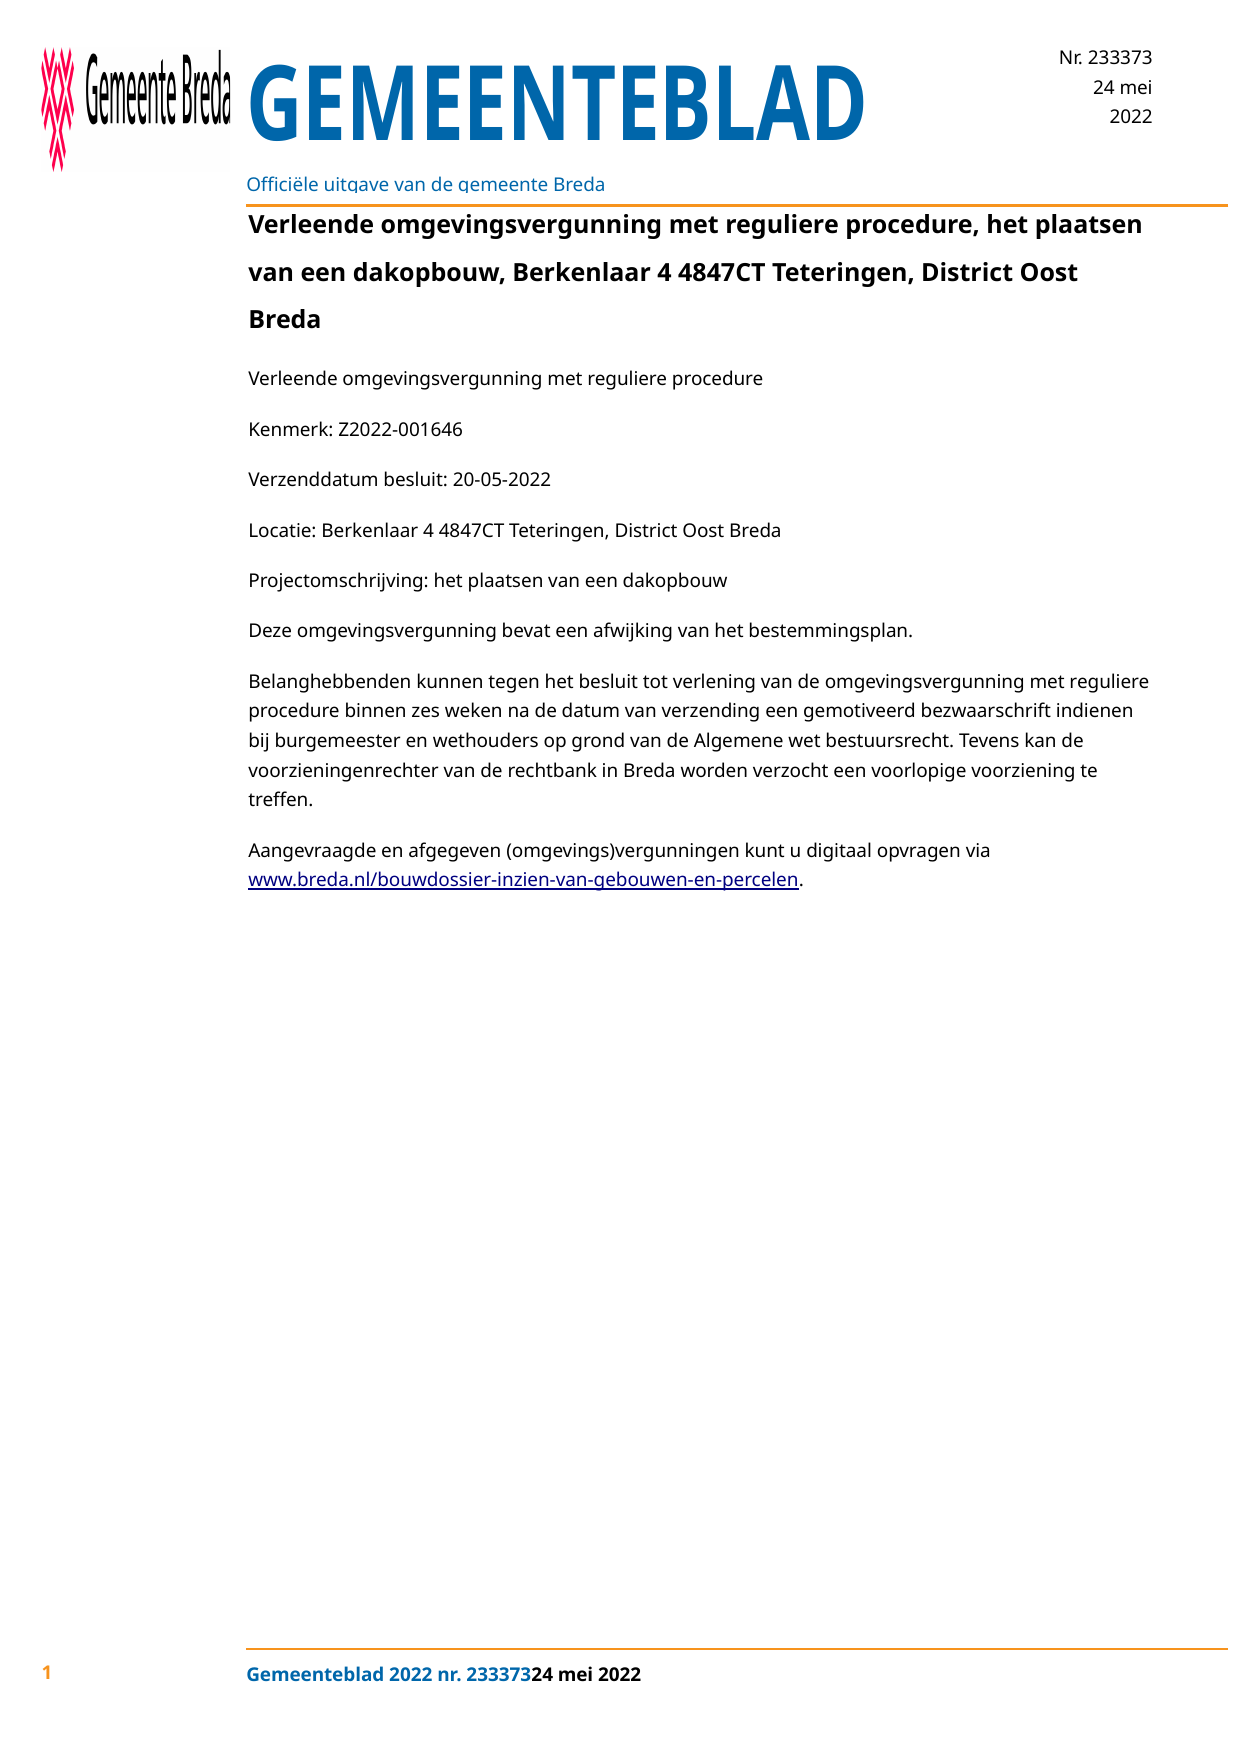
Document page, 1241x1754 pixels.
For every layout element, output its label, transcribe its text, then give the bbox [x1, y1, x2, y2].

text Kenmerk: Z2022-001646 [248, 416, 1152, 442]
picture [41, 47, 231, 172]
text Aangevraagde en afgegeven (omgevings)vergunningen kunt u digitaal opvragen via www.breda.nl/bouwdossier-inzien-van-gebouwen-en-percelen. [248, 837, 1152, 892]
text Projectomschrijving: het plaatsen van een dakopbouw [248, 567, 1152, 593]
text Belanghebbenden kunnen tegen het besluit tot verlening van de omgevingsvergunning met reguliere procedure binnen zes weken na de datum van verzending een gemotiveerd bezwaarschrift indienen bij burgemeester en wethouders op grond van de Algemene wet bestuursrecht. Tevens kan de voorzieningenrechter van de rechtbank in Breda worden verzocht een voorlopige voorziening te treffen. [248, 668, 1152, 812]
text Verleende omgevingsvergunning met reguliere procedure, het plaatsen van een dakopbouw, Berkenlaar 4 4847CT Teteringen, District Oost Breda [248, 207, 1152, 336]
text Verleende omgevingsvergunning met reguliere procedure [248, 366, 1152, 391]
text Locatie: Berkenlaar 4 4847CT Teteringen, District Oost Breda [248, 517, 1152, 542]
text Deze omgevingsvergunning bevat een afwijking van het bestemmingsplan. [248, 618, 1152, 643]
text Verzenddatum besluit: 20-05-2022 [248, 466, 1152, 492]
